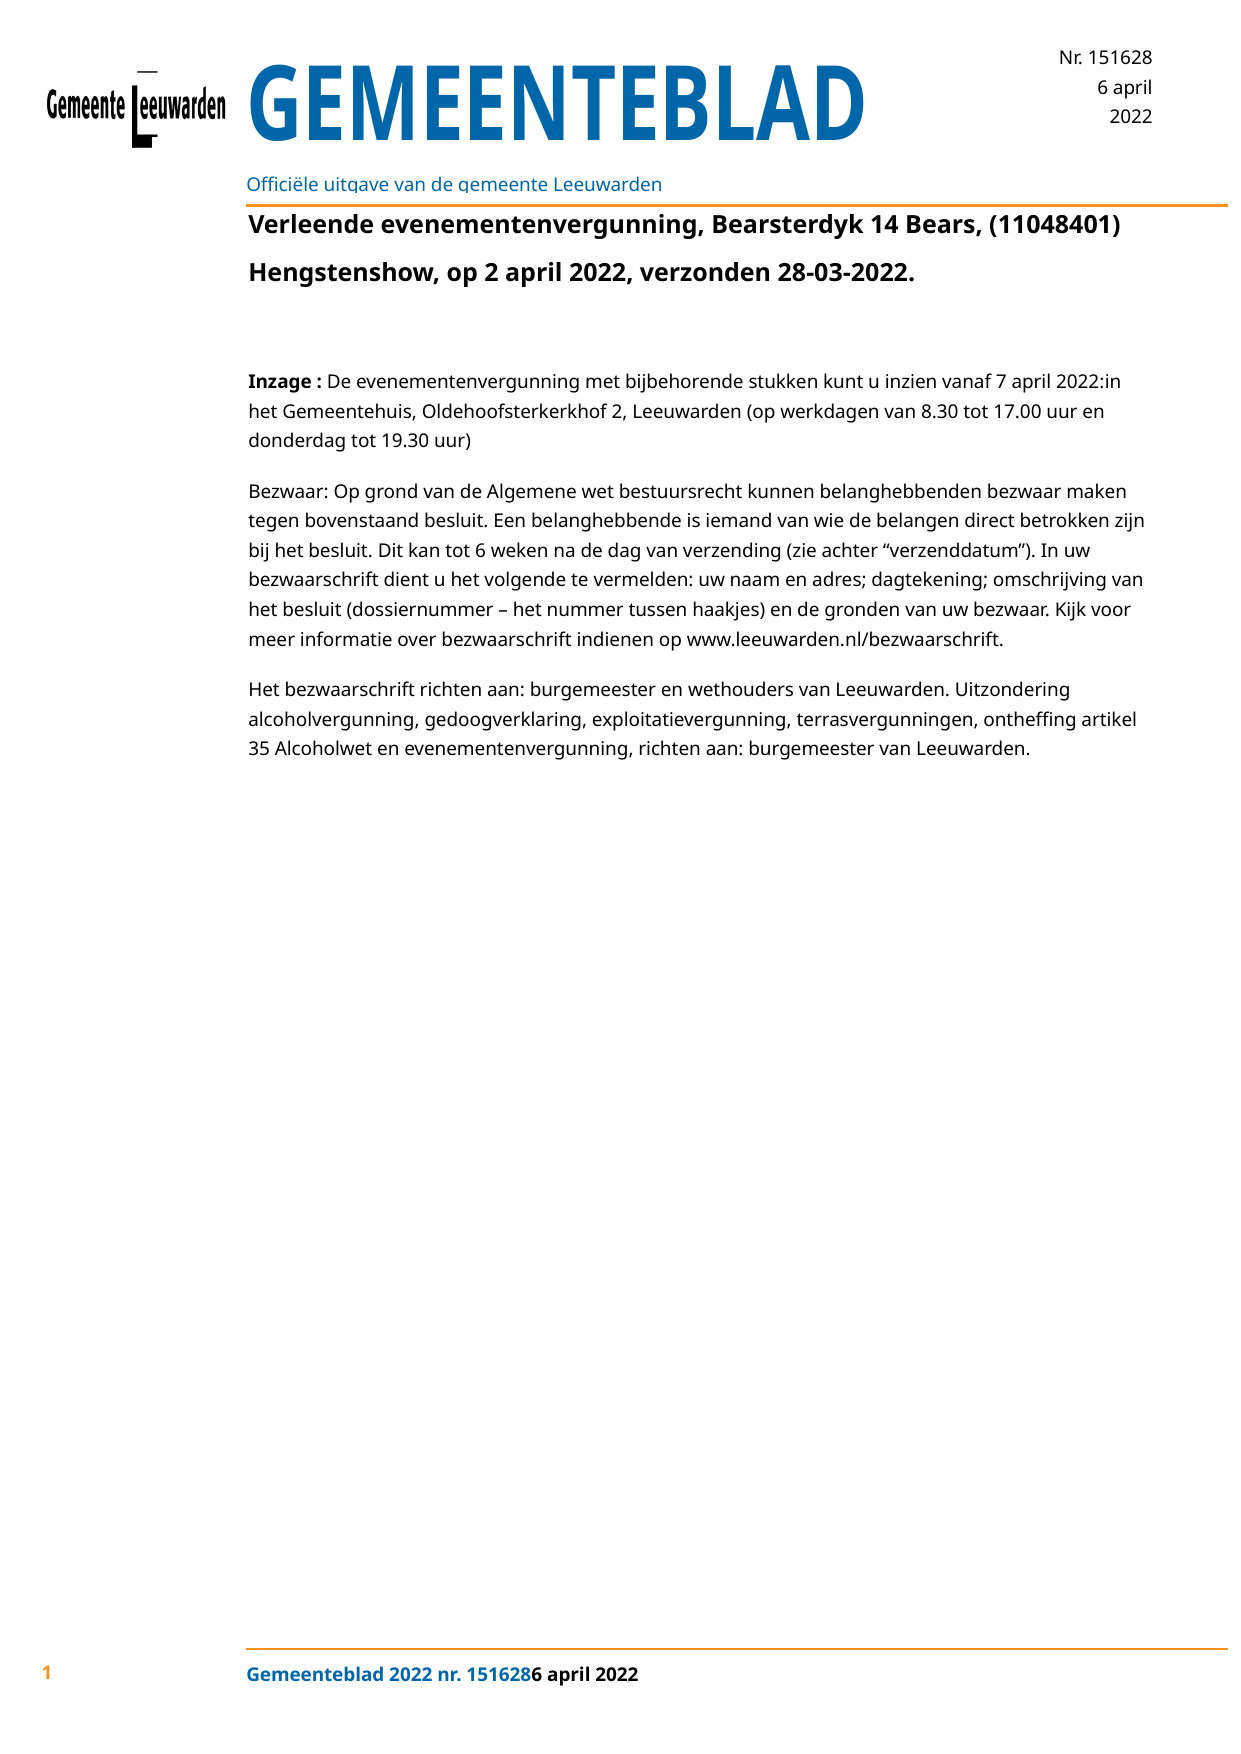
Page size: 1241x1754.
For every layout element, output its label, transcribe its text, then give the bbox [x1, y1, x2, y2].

text Inzage : De evenementenvergunning met bijbehorende stukken kunt u inzien vanaf 7 april 2022:in het Gemeentehuis, Oldehoofsterkerkhof 2, Leeuwarden (op werkdagen van 8.30 tot 17.00 uur en donderdag tot 19.30 uur) [248, 368, 1152, 453]
text Verleende evenementenvergunning, Bearsterdyk 14 Bears, (11048401) Hengstenshow, op 2 april 2022, verzonden 28-03-2022. [248, 207, 1152, 288]
text Het bezwaarschrift richten aan: burgemeester en wethouders van Leeuwarden. Uitzondering alcoholvergunning, gedoogverklaring, exploitatievergunning, terrasvergunningen, ontheffing artikel 35 Alcoholwet en evenementenvergunning, richten aan: burgemeester van Leeuwarden. [248, 676, 1152, 761]
text Bezwaar: Op grond van de Algemene wet bestuursrecht kunnen belanghebbenden bezwaar maken tegen bovenstaand besluit. Een belanghebbende is iemand van wie de belangen direct betrokken zijn bij het besluit. Dit kan tot 6 weken na de dag van verzending (zie achter “verzenddatum”). In uw bezwaarschrift dient u het volgende te vermelden: uw naam en adres; dagtekening; omschrijving van het besluit (dossiernummer – het nummer tussen haakjes) en de gronden van uw bezwaar. Kijk voor meer informatie over bezwaarschrift indienen op www.leeuwarden.nl/bezwaarschrift. [248, 478, 1152, 652]
picture [41, 47, 231, 172]
